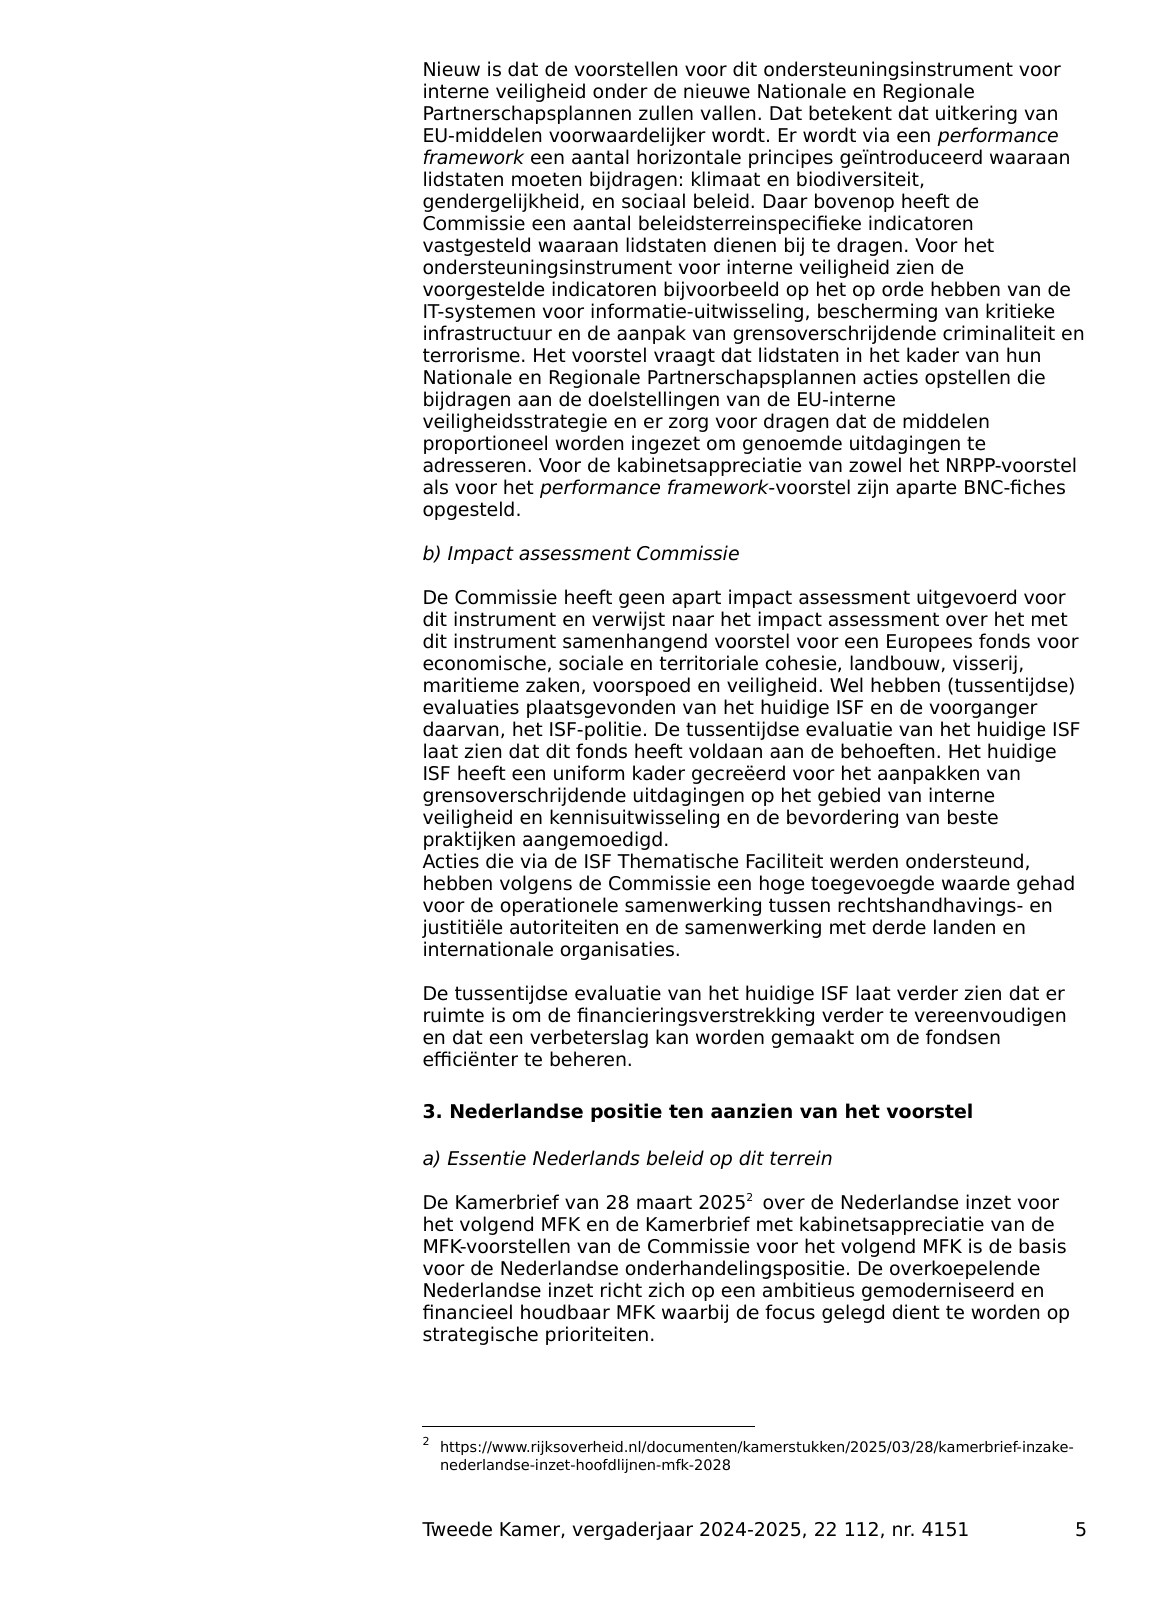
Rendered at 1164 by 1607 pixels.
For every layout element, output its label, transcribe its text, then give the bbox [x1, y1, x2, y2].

subtitle a) Essentie Nederlands beleid op dit terrein [422, 1148, 1087, 1170]
subtitle 3. Nederlandse positie ten aanzien van het voorstel [422, 1101, 1087, 1123]
text De Commissie heeft geen apart impact assessment uitgevoerd voor dit instrument en verwijst naar het impact assessment over het met dit instrument samenhangend voorstel voor een Europees fonds voor economische, sociale en territoriale cohesie, landbouw, visserij, maritieme zaken, voorspoed en veiligheid. Wel hebben (tussentijdse) evaluaties plaatsgevonden van het huidige ISF en de voorganger daarvan, het ISF-politie. De tussentijdse evaluatie van het huidige ISF laat zien dat dit fonds heeft voldaan aan de behoeften. Het huidige ISF heeft een uniform kader gecreëerd voor het aanpakken van grensoverschrijdende uitdagingen op het gebied van interne veiligheid en kennisuitwisseling en de bevordering van beste praktijken aangemoedigd. [422, 587, 1087, 851]
text De Kamerbrief van 28 maart 2025 over de Nederlandse inzet voor het volgend MFK en de Kamerbrief met kabinetsappreciatie van de MFK-voorstellen van de Commissie voor het volgend MFK is de basis voor de Nederlandse onderhandelingspositie. De overkoepelende Nederlandse inzet richt zich op een ambitieus gemoderniseerd en financieel houdbaar MFK waarbij de focus gelegd dient te worden op strategische prioriteiten. [422, 1192, 1087, 1346]
text https://www.rijksoverheid.nl/documenten/kamerstukken/2025/03/28/kamerbrief-inzake-nederlandse-inzet-hoofdlijnen-mfk-2028 [422, 1435, 1087, 1474]
text De tussentijdse evaluatie van het huidige ISF laat verder zien dat er ruimte is om de financieringsverstrekking verder te vereenvoudigen en dat een verbeterslag kan worden gemaakt om de fondsen efficiënter te beheren. [422, 983, 1087, 1071]
text Acties die via de ISF Thematische Faciliteit werden ondersteund, hebben volgens de Commissie een hoge toegevoegde waarde gehad voor de operationele samenwerking tussen rechtshandhavings- en justitiële autoriteiten en de samenwerking met derde landen en internationale organisaties. [422, 851, 1087, 961]
text Nieuw is dat de voorstellen voor dit ondersteuningsinstrument voor interne veiligheid onder de nieuwe Nationale en Regionale Partnerschapsplannen zullen vallen. Dat betekent dat uitkering van EU-middelen voorwaardelijker wordt. Er wordt via een performance framework een aantal horizontale principes geïntroduceerd waaraan lidstaten moeten bijdragen: klimaat en biodiversiteit, gendergelijkheid, en sociaal beleid. Daar bovenop heeft de Commissie een aantal beleidsterreinspecifieke indicatoren vastgesteld waaraan lidstaten dienen bij te dragen. Voor het ondersteuningsinstrument voor interne veiligheid zien de voorgestelde indicatoren bijvoorbeeld op het op orde hebben van de IT-systemen voor informatie-uitwisseling, bescherming van kritieke infrastructuur en de aanpak van grensoverschrijdende criminaliteit en terrorisme. Het voorstel vraagt dat lidstaten in het kader van hun Nationale en Regionale Partnerschapsplannen acties opstellen die bijdragen aan de doelstellingen van de EU-interne veiligheidsstrategie en er zorg voor dragen dat de middelen proportioneel worden ingezet om genoemde uitdagingen te adresseren. Voor de kabinetsappreciatie van zowel het NRPP-voorstel als voor het performance framework-voorstel zijn aparte BNC-fiches opgesteld. [422, 59, 1087, 521]
subtitle b) Impact assessment Commissie [422, 543, 1087, 565]
